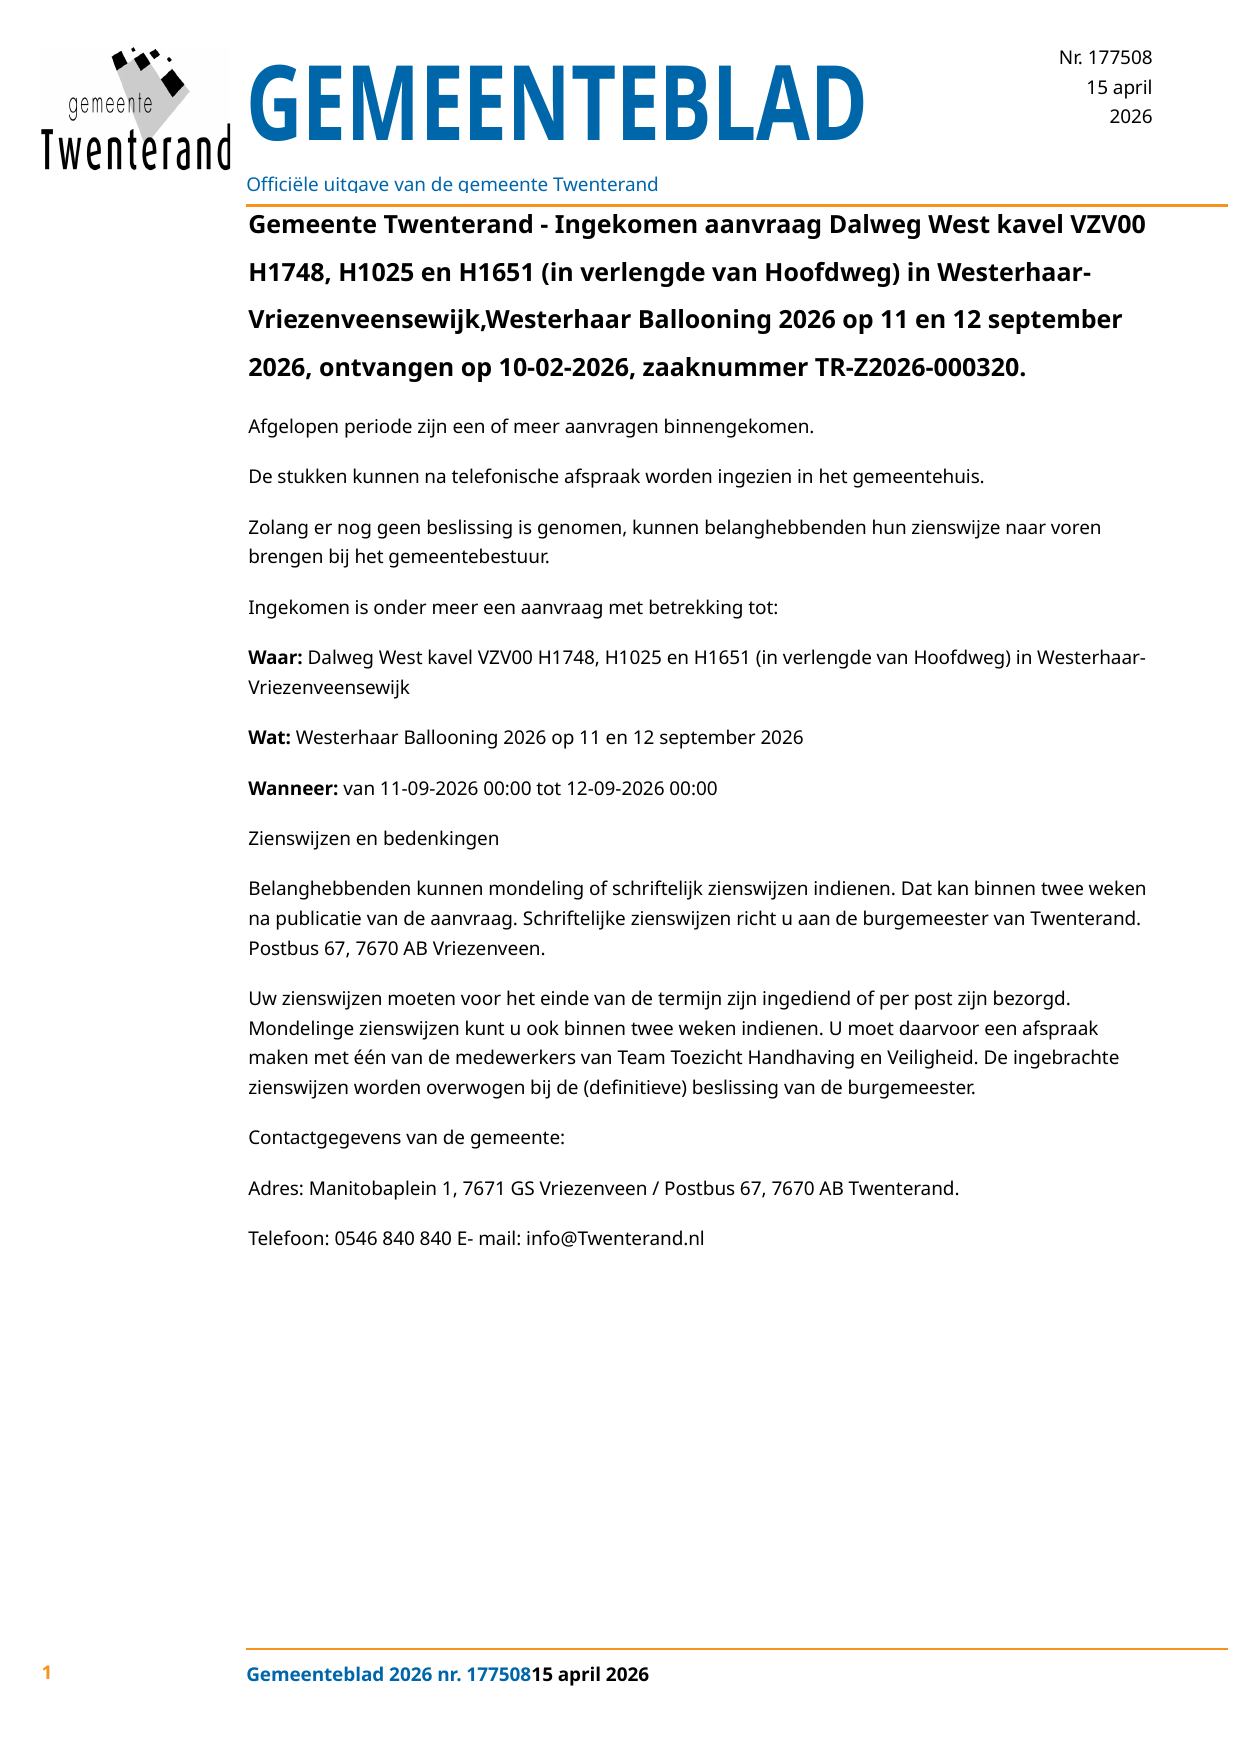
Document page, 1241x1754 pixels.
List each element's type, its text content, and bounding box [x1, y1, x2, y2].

text Wat: Westerhaar Ballooning 2026 op 11 en 12 september 2026 [248, 724, 1152, 750]
text Ingekomen is onder meer een aanvraag met betrekking tot: [248, 594, 1152, 620]
text Contactgegevens van de gemeente: [248, 1124, 1152, 1150]
text Zolang er nog geen beslissing is genomen, kunnen belanghebbenden hun zienswijze naar voren brengen bij het gemeentebestuur. [248, 514, 1152, 569]
text Belanghebbenden kunnen mondeling of schriftelijk zienswijzen indienen. Dat kan binnen twee weken na publicatie van de aanvraag. Schriftelijke zienswijzen richt u aan de burgemeester van Twenterand. Postbus 67, 7670 AB Vriezenveen. [248, 876, 1152, 961]
text Zienswijzen en bedenkingen [248, 825, 1152, 851]
text Waar: Dalweg West kavel VZV00 H1748, H1025 en H1651 (in verlengde van Hoofdweg) in Westerhaar-Vriezenveensewijk [248, 644, 1152, 700]
text Gemeente Twenterand - Ingekomen aanvraag Dalweg West kavel VZV00 H1748, H1025 en H1651 (in verlengde van Hoofdweg) in Westerhaar-Vriezenveensewijk,Westerhaar Ballooning 2026 op 11 en 12 september 2026, ontvangen op 10-02-2026, zaaknummer TR-Z2026-000320. [248, 207, 1152, 384]
text Uw zienswijzen moeten voor het einde van de termijn zijn ingediend of per post zijn bezorgd. Mondelinge zienswijzen kunt u ook binnen twee weken indienen. U moet daarvoor een afspraak maken met één van de medewerkers van Team Toezicht Handhaving en Veiligheid. De ingebrachte zienswijzen worden overwogen bij de (definitieve) beslissing van de burgemeester. [248, 985, 1152, 1100]
text Wanneer: van 11-09-2026 00:00 tot 12-09-2026 00:00 [248, 775, 1152, 801]
text Adres: Manitobaplein 1, 7671 GS Vriezenveen / Postbus 67, 7670 AB Twenterand. [248, 1175, 1152, 1201]
text Telefoon: 0546 840 840 E- mail: info@Twenterand.nl [248, 1225, 1152, 1251]
text Afgelopen periode zijn een of meer aanvragen binnengekomen. [248, 413, 1152, 439]
text De stukken kunnen na telefonische afspraak worden ingezien in het gemeentehuis. [248, 463, 1152, 489]
picture [41, 47, 231, 172]
